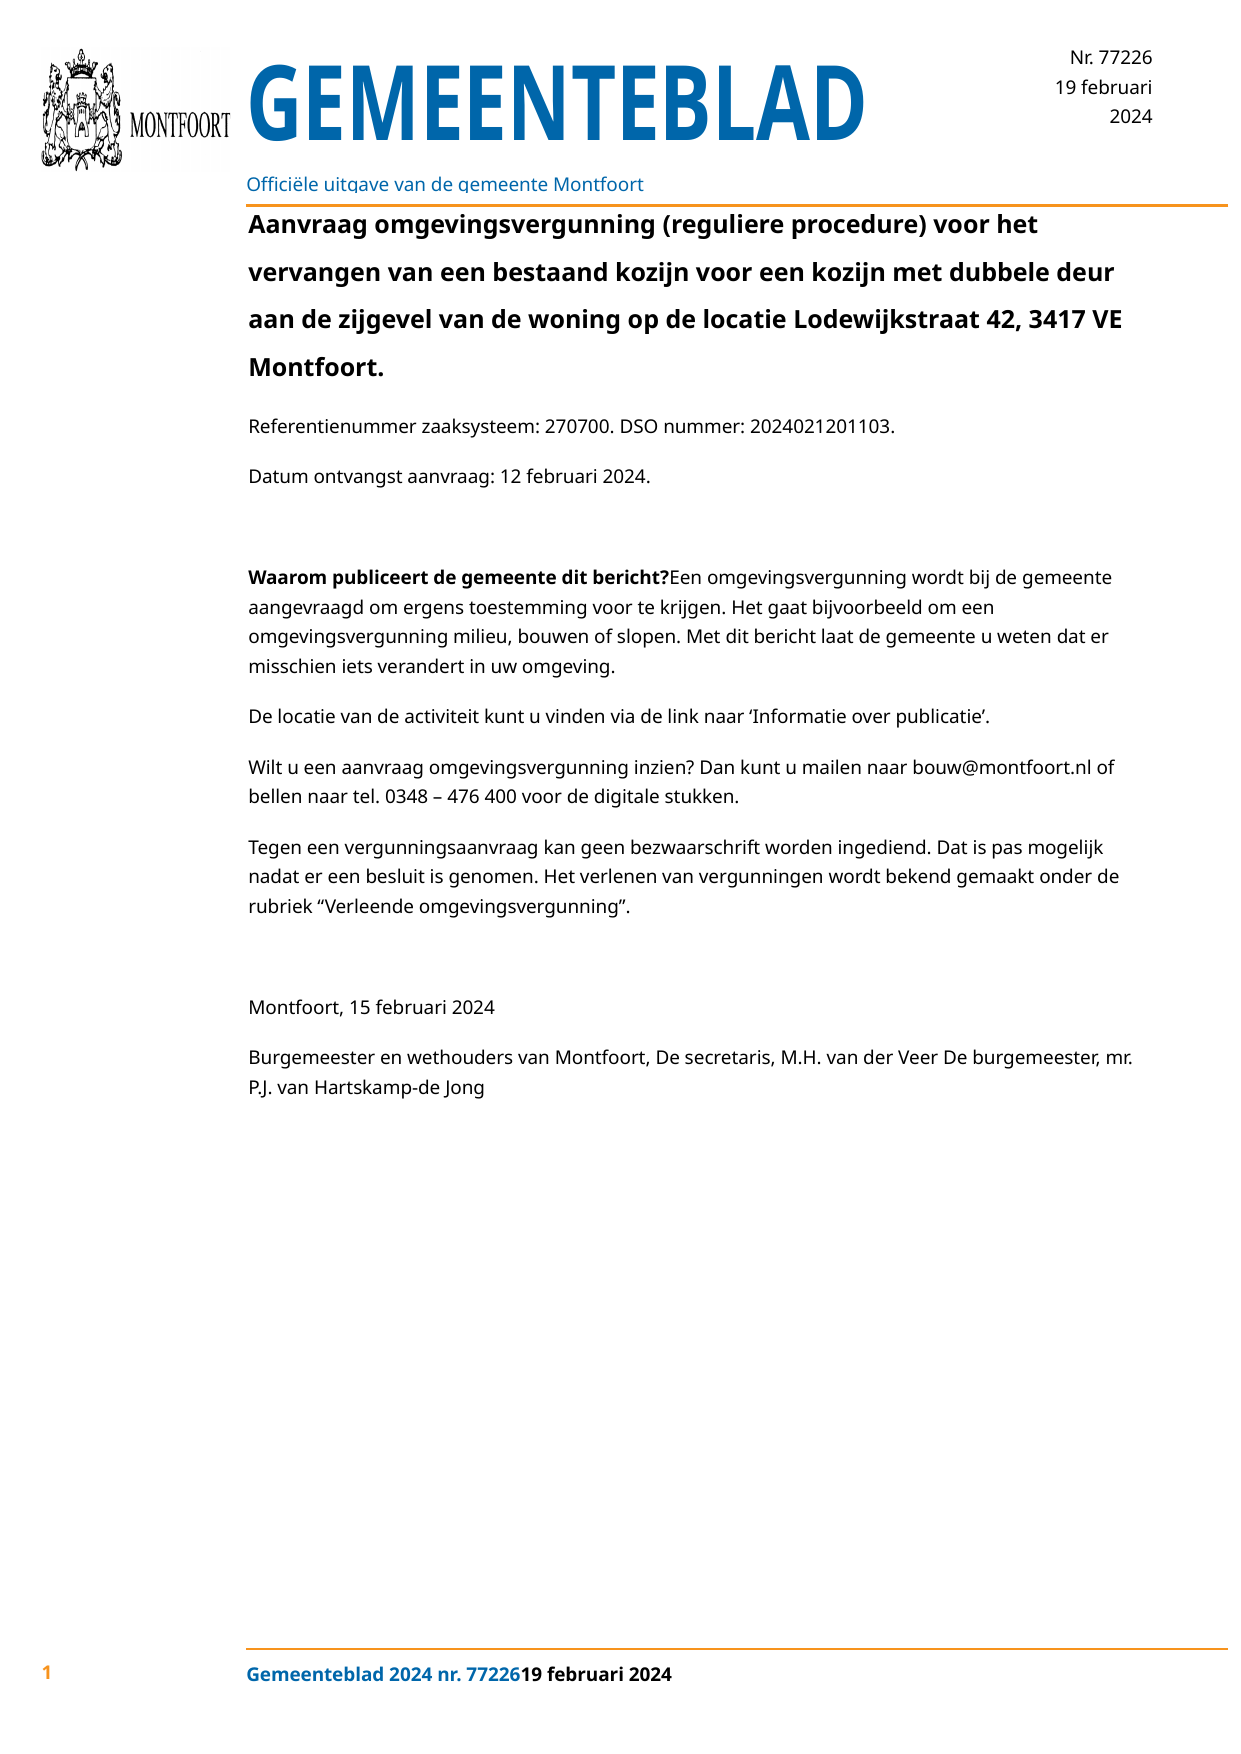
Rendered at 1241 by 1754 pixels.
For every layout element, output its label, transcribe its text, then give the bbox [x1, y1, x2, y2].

text Wilt u een aanvraag omgevingsvergunning inzien? Dan kunt u mailen naar bouw@montfoort.nl of bellen naar tel. 0348 – 476 400 voor de digitale stukken. [248, 754, 1152, 809]
text Aanvraag omgevingsvergunning (reguliere procedure) voor het vervangen van een bestaand kozijn voor een kozijn met dubbele deur aan de zijgevel van de woning op de locatie Lodewijkstraat 42, 3417 VE Montfoort. [248, 207, 1152, 384]
text Montfoort, 15 februari 2024 [248, 994, 1152, 1020]
text De locatie van de activiteit kunt u vinden via de link naar ‘Informatie over publicatie’. [248, 703, 1152, 729]
text Waarom publiceert de gemeente dit bericht?Een omgevingsvergunning wordt bij de gemeente aangevraagd om ergens toestemming voor te krijgen. Het gaat bijvoorbeeld om een omgevingsvergunning milieu, bouwen of slopen. Met dit bericht laat de gemeente u weten dat er misschien iets verandert in uw omgeving. [248, 564, 1152, 679]
text Datum ontvangst aanvraag: 12 februari 2024. [248, 463, 1152, 489]
text Referentienummer zaaksysteem: 270700. DSO nummer: 2024021201103. [248, 413, 1152, 439]
picture [41, 47, 231, 172]
text Tegen een vergunningsaanvraag kan geen bezwaarschrift worden ingediend. Dat is pas mogelijk nadat er een besluit is genomen. Het verlenen van vergunningen wordt bekend gemaakt onder de rubriek “Verleende omgevingsvergunning”. [248, 834, 1152, 919]
text Burgemeester en wethouders van Montfoort, De secretaris, M.H. van der Veer De burgemeester, mr. P.J. van Hartskamp-de Jong [248, 1044, 1152, 1100]
